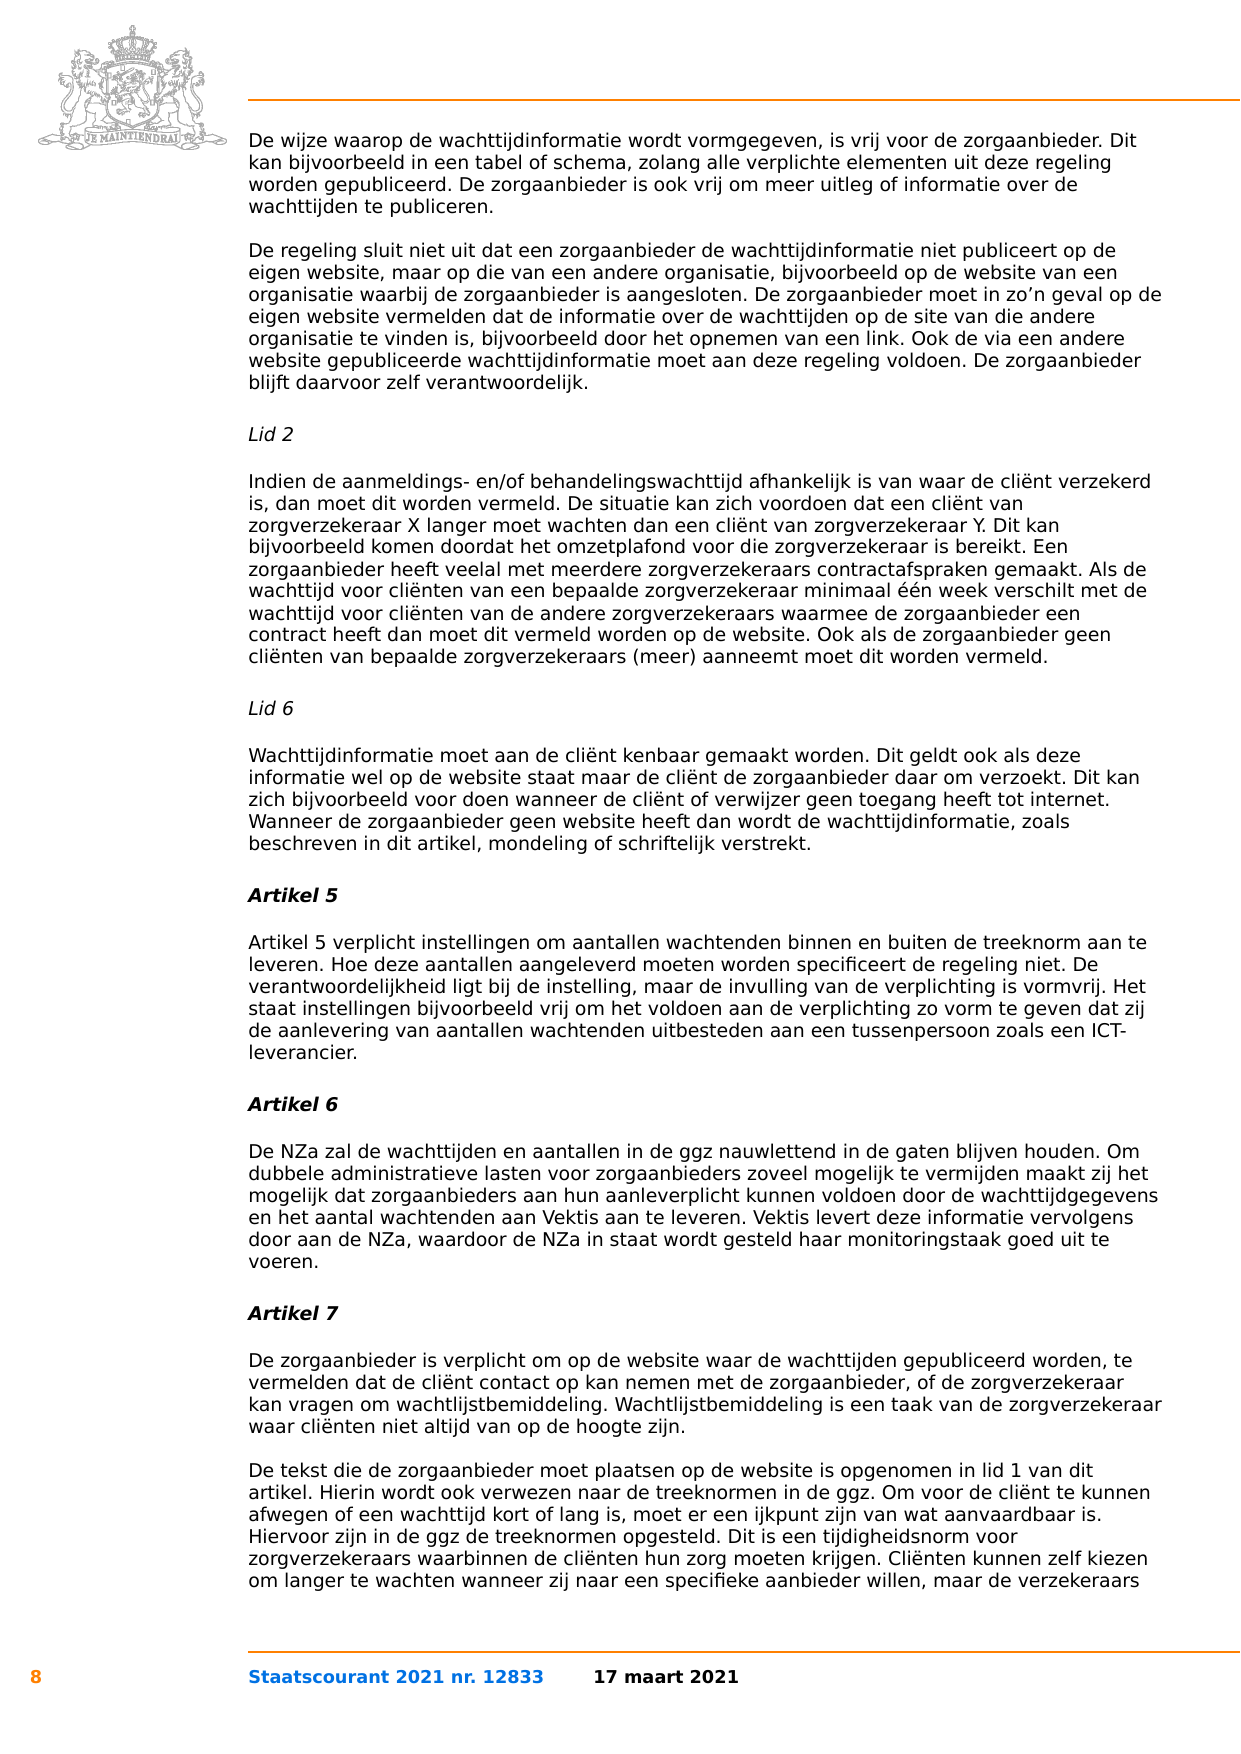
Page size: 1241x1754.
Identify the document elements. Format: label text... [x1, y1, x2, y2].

text De tekst die de zorgaanbieder moet plaatsen op de website is opgenomen in lid 1 van dit artikel. Hierin wordt ook verwezen naar de treeknormen in de ggz. Om voor de cliënt te kunnen afwegen of een wachttijd kort of lang is, moet er een ijkpunt zijn van wat aanvaardbaar is. Hiervoor zijn in de ggz de treeknormen opgesteld. Dit is een tijdigheidsnorm voor zorgverzekeraars waarbinnen de cliënten hun zorg moeten krijgen. Cliënten kunnen zelf kiezen om langer te wachten wanneer zij naar een specifieke aanbieder willen, maar de verzekeraars [248, 1460, 1163, 1592]
subtitle Lid 2 [248, 423, 1163, 446]
text De zorgaanbieder is verplicht om op de website waar de wachttijden gepubliceerd worden, te vermelden dat de cliënt contact op kan nemen met de zorgaanbieder, of de zorgverzekeraar kan vragen om wachtlijstbemiddeling. Wachtlijstbemiddeling is een taak van de zorgverzekeraar waar cliënten niet altijd van op de hoogte zijn. [248, 1350, 1163, 1438]
text Indien de aanmeldings- en/of behandelingswachttijd afhankelijk is van waar de cliënt verzekerd is, dan moet dit worden vermeld. De situatie kan zich voordoen dat een cliënt van zorgverzekeraar X langer moet wachten dan een cliënt van zorgverzekeraar Y. Dit kan bijvoorbeeld komen doordat het omzetplafond voor die zorgverzekeraar is bereikt. Een zorgaanbieder heeft veelal met meerdere zorgverzekeraars contractafspraken gemaakt. Als de wachttijd voor cliënten van een bepaalde zorgverzekeraar minimaal één week verschilt met de wachttijd voor cliënten van de andere zorgverzekeraars waarmee de zorgaanbieder een contract heeft dan moet dit vermeld worden op de website. Ook als de zorgaanbieder geen cliënten van bepaalde zorgverzekeraars (meer) aanneemt moet dit worden vermeld. [248, 471, 1163, 668]
subtitle Artikel 5 [248, 885, 1163, 907]
picture [38, 25, 227, 150]
subtitle Artikel 7 [248, 1303, 1163, 1325]
subtitle Artikel 6 [248, 1094, 1163, 1116]
text Wachttijdinformatie moet aan de cliënt kenbaar gemaakt worden. Dit geldt ook als deze informatie wel op de website staat maar de cliënt de zorgaanbieder daar om verzoekt. Dit kan zich bijvoorbeeld voor doen wanneer de cliënt of verwijzer geen toegang heeft tot internet. Wanneer de zorgaanbieder geen website heeft dan wordt de wachttijdinformatie, zoals beschreven in dit artikel, mondeling of schriftelijk verstrekt. [248, 745, 1163, 855]
text De NZa zal de wachttijden en aantallen in de ggz nauwlettend in de gaten blijven houden. Om dubbele administratieve lasten voor zorgaanbieders zoveel mogelijk te vermijden maakt zij het mogelijk dat zorgaanbieders aan hun aanleverplicht kunnen voldoen door de wachttijdgegevens en het aantal wachtenden aan Vektis aan te leveren. Vektis levert deze informatie vervolgens door aan de NZa, waardoor de NZa in staat wordt gesteld haar monitoringstaak goed uit te voeren. [248, 1141, 1163, 1273]
text Artikel 5 verplicht instellingen om aantallen wachtenden binnen en buiten de treeknorm aan te leveren. Hoe deze aantallen aangeleverd moeten worden specificeert de regeling niet. De verantwoordelijkheid ligt bij de instelling, maar de invulling van de verplichting is vormvrij. Het staat instellingen bijvoorbeeld vrij om het voldoen aan de verplichting zo vorm te geven dat zij de aanlevering van aantallen wachtenden uitbesteden aan een tussenpersoon zoals een ICT-leverancier. [248, 932, 1163, 1064]
text De wijze waarop de wachttijdinformatie wordt vormgegeven, is vrij voor de zorgaanbieder. Dit kan bijvoorbeeld in een tabel of schema, zolang alle verplichte elementen uit deze regeling worden gepubliceerd. De zorgaanbieder is ook vrij om meer uitleg of informatie over de wachttijden te publiceren. [248, 130, 1163, 218]
text De regeling sluit niet uit dat een zorgaanbieder de wachttijdinformatie niet publiceert op de eigen website, maar op die van een andere organisatie, bijvoorbeeld op de website van een organisatie waarbij de zorgaanbieder is aangesloten. De zorgaanbieder moet in zo’n geval op de eigen website vermelden dat de informatie over de wachttijden op de site van die andere organisatie te vinden is, bijvoorbeeld door het opnemen van een link. Ook de via een andere website gepubliceerde wachttijdinformatie moet aan deze regeling voldoen. De zorgaanbieder blijft daarvoor zelf verantwoordelijk. [248, 240, 1163, 393]
subtitle Lid 6 [248, 698, 1163, 720]
